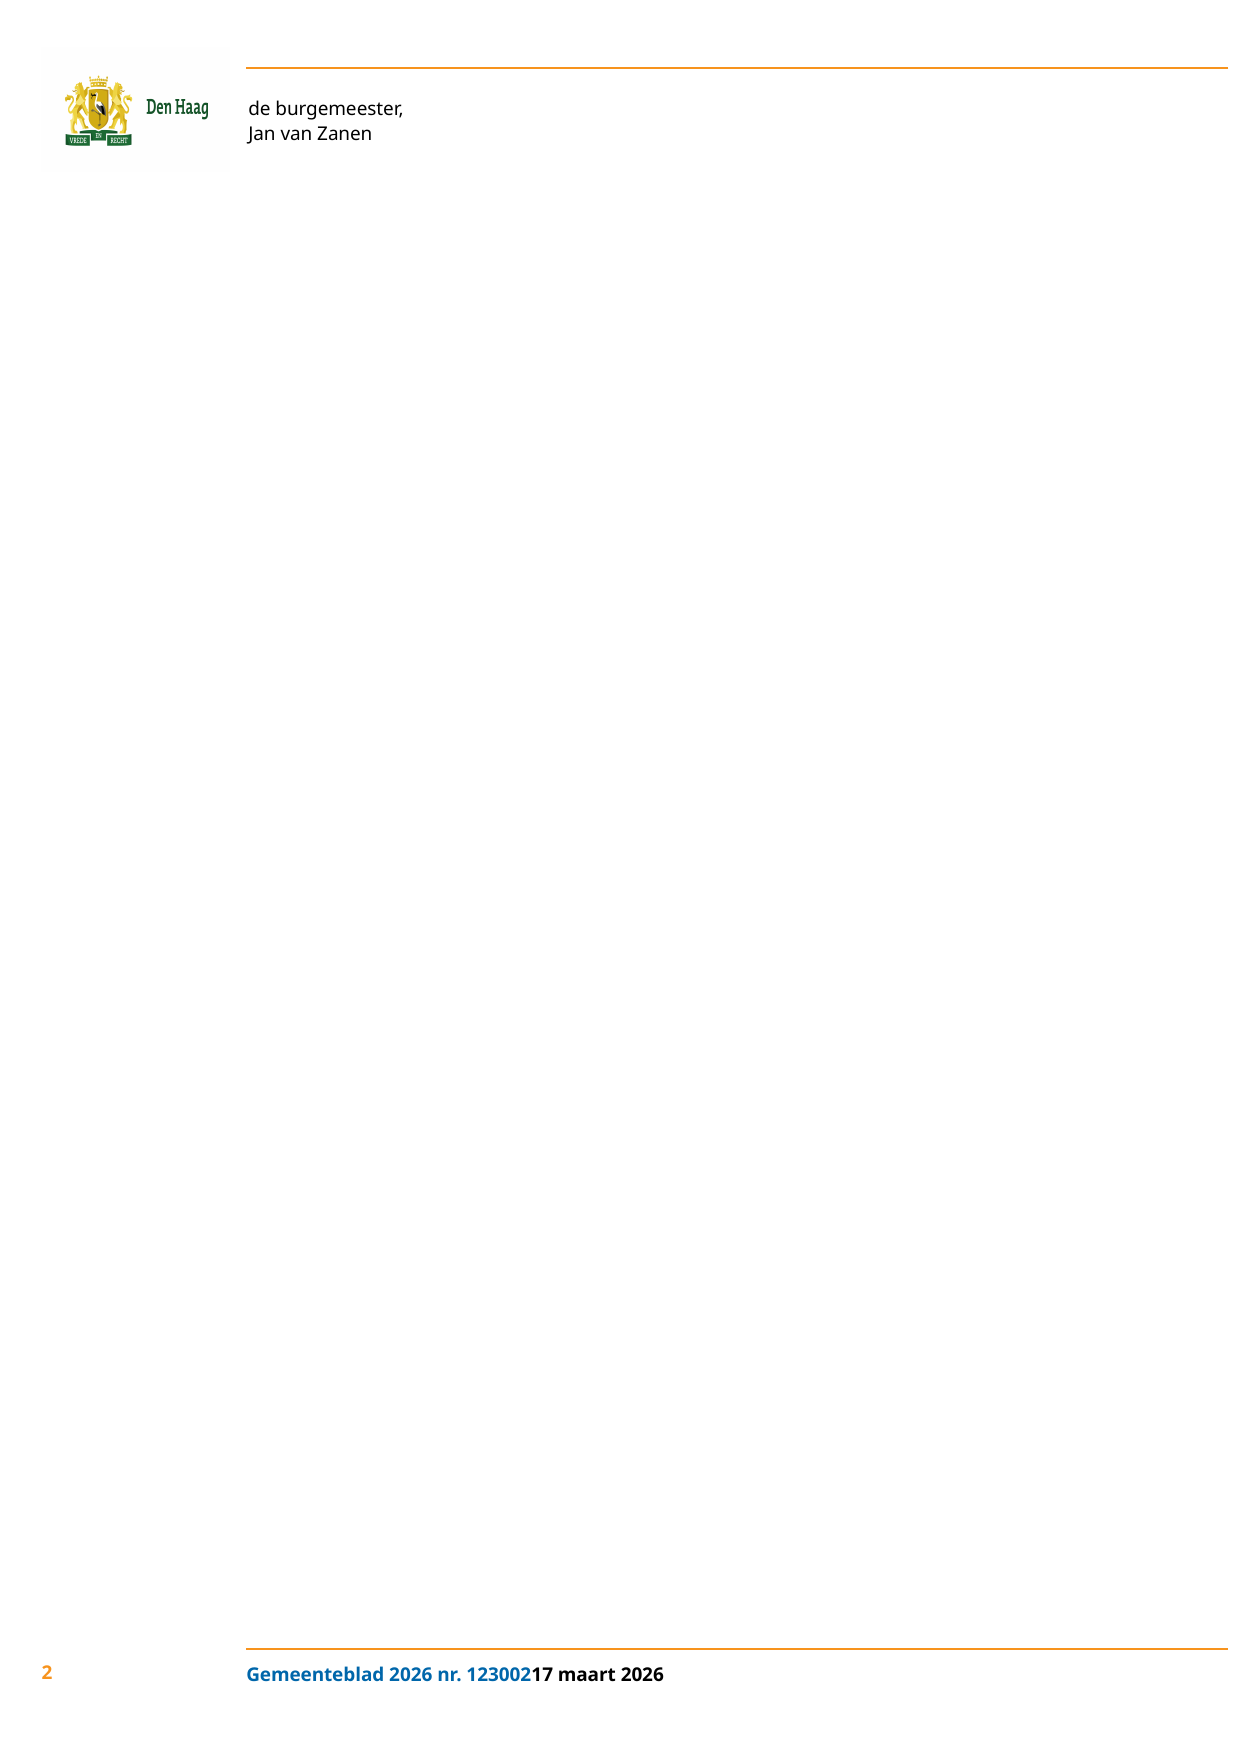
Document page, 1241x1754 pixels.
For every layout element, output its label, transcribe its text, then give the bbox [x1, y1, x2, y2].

text de burgemeester, [248, 95, 1152, 121]
picture [41, 47, 231, 172]
text Jan van Zanen [248, 121, 1152, 146]
